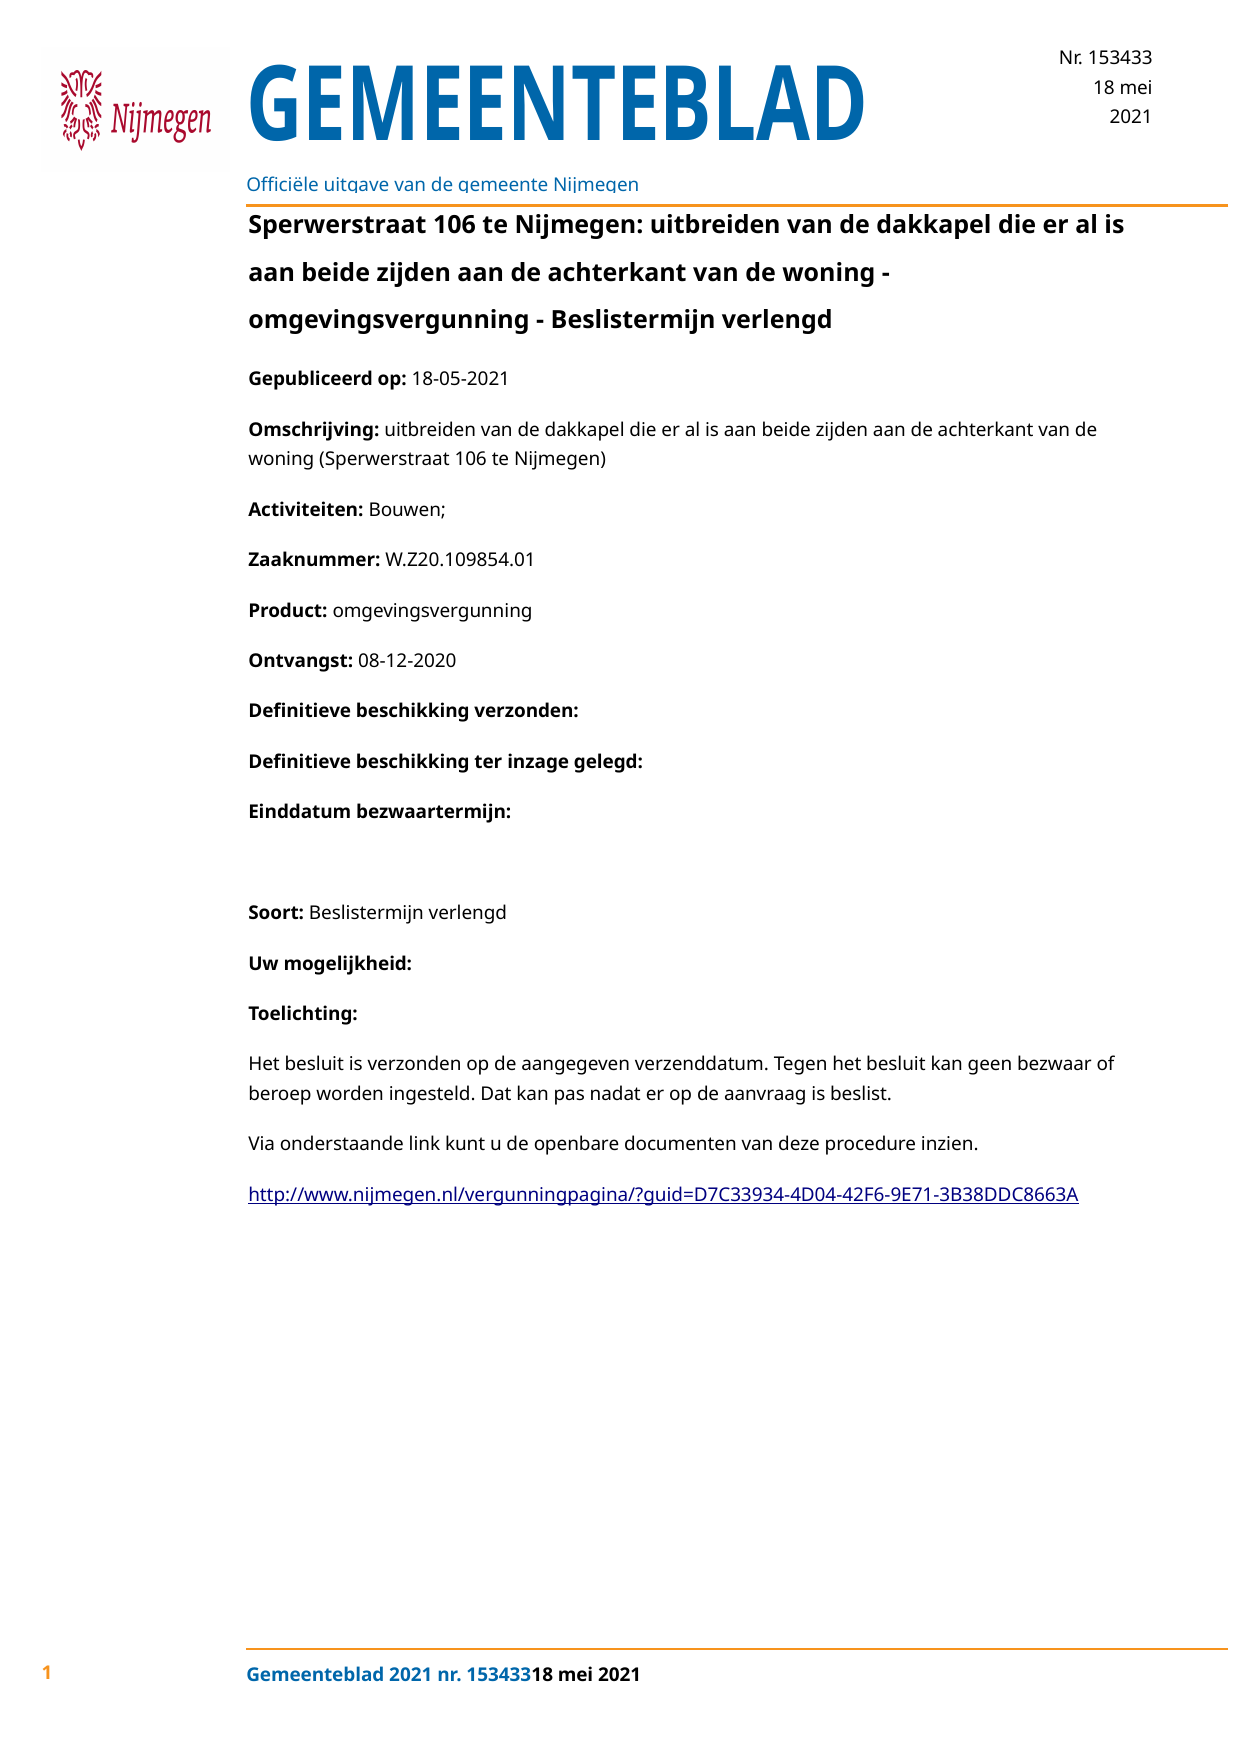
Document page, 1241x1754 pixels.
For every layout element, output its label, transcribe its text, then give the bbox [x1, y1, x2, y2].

text http://www.nijmegen.nl/vergunningpagina/?guid=D7C33934-4D04-42F6-9E71-3B38DDC8663A [248, 1181, 1152, 1207]
text Definitieve beschikking ter inzage gelegd: [248, 748, 1152, 774]
text Zaaknummer: W.Z20.109854.01 [248, 546, 1152, 572]
text Het besluit is verzonden op de aangegeven verzenddatum. Tegen het besluit kan geen bezwaar of beroep worden ingesteld. Dat kan pas nadat er op de aanvraag is beslist. [248, 1051, 1152, 1106]
text Gepubliceerd op: 18-05-2021 [248, 366, 1152, 391]
text Definitieve beschikking verzonden: [248, 698, 1152, 723]
text Soort: Beslistermijn verlengd [248, 899, 1152, 925]
text Uw mogelijkheid: [248, 950, 1152, 975]
text Sperwerstraat 106 te Nijmegen: uitbreiden van de dakkapel die er al is aan beide zijden aan de achterkant van de woning - omgevingsvergunning - Beslistermijn verlengd [248, 207, 1152, 336]
text Omschrijving: uitbreiden van de dakkapel die er al is aan beide zijden aan de achterkant van de woning (Sperwerstraat 106 te Nijmegen) [248, 416, 1152, 471]
text Toelichting: [248, 1000, 1152, 1026]
text Via onderstaande link kunt u de openbare documenten van deze procedure inzien. [248, 1131, 1152, 1156]
text Product: omgevingsvergunning [248, 597, 1152, 622]
text Ontvangst: 08-12-2020 [248, 647, 1152, 673]
text Activiteiten: Bouwen; [248, 496, 1152, 522]
text Einddatum bezwaartermijn: [248, 798, 1152, 824]
picture [41, 47, 231, 172]
